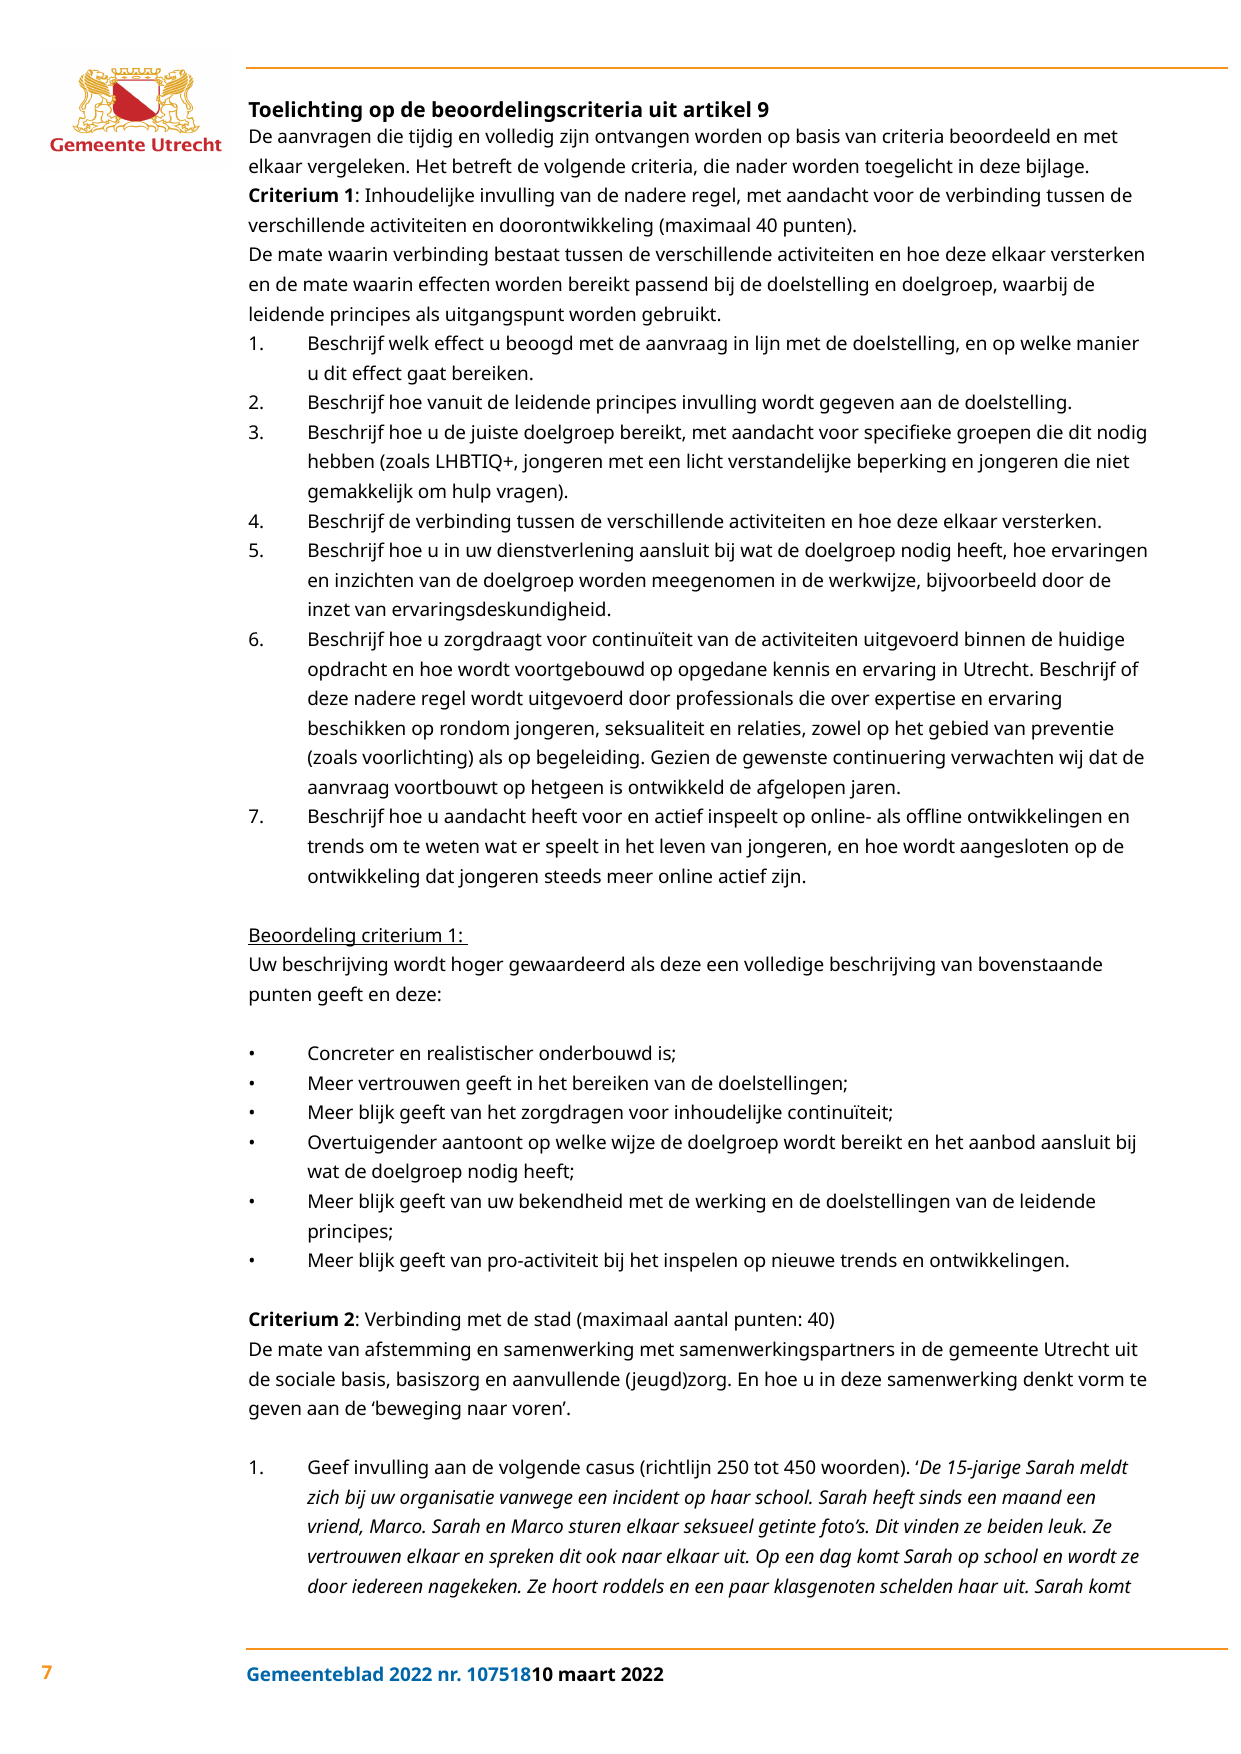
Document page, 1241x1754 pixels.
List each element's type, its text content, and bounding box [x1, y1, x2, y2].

list Beschrijf hoe u aandacht heeft voor en actief inspeelt op online- als offline ontwikkelingen en trends om te weten wat er speelt in het leven van jongeren, en hoe wordt aangesloten op de ontwikkeling dat jongeren steeds meer online actief zijn. [248, 804, 1152, 889]
list Beschrijf welk effect u beoogd met de aanvraag in lijn met de doelstelling, en op welke manier u dit effect gaat bereiken. [248, 330, 1152, 386]
list Concreter en realistischer onderbouwd is; [248, 1040, 1152, 1066]
list Beschrijf de verbinding tussen de verschillende activiteiten en hoe deze elkaar versterken. [248, 508, 1152, 534]
text De aanvragen die tijdig en volledig zijn ontvangen worden op basis van criteria beoordeeld en met elkaar vergeleken. Het betreft de volgende criteria, die nader worden toegelicht in deze bijlage. [248, 123, 1152, 179]
text Criterium 1: Inhoudelijke invulling van de nadere regel, met aandacht voor de verbinding tussen de verschillende activiteiten en doorontwikkeling (maximaal 40 punten). [248, 182, 1152, 238]
text Uw beschrijving wordt hoger gewaardeerd als deze een volledige beschrijving van bovenstaande punten geeft en deze: [248, 952, 1152, 1007]
text De mate waarin verbinding bestaat tussen de verschillende activiteiten en hoe deze elkaar versterken en de mate waarin effecten worden bereikt passend bij de doelstelling en doelgroep, waarbij de leidende principes als uitgangspunt worden gebruikt. [248, 242, 1152, 327]
list Beschrijf hoe vanuit de leidende principes invulling wordt gegeven aan de doelstelling. [248, 389, 1152, 415]
text Criterium 2: Verbinding met de stad (maximaal aantal punten: 40) [248, 1307, 1152, 1332]
list Beschrijf hoe u zorgdraagt voor continuïteit van de activiteiten uitgevoerd binnen de huidige opdracht en hoe wordt voortgebouwd op opgedane kennis en ervaring in Utrecht. Beschrijf of deze nadere regel wordt uitgevoerd door professionals die over expertise en ervaring beschikken op rondom jongeren, seksualiteit en relaties, zowel op het gebied van preventie (zoals voorlichting) als op begeleiding. Gezien de gewenste continuering verwachten wij dat de aanvraag voortbouwt op hetgeen is ontwikkeld de afgelopen jaren. [248, 626, 1152, 800]
text Toelichting op de beoordelingscriteria uit artikel 9 [248, 95, 1152, 123]
list Beschrijf hoe u de juiste doelgroep bereikt, met aandacht voor specifieke groepen die dit nodig hebben (zoals LHBTIQ+, jongeren met een licht verstandelijke beperking en jongeren die niet gemakkelijk om hulp vragen). [248, 419, 1152, 504]
list Meer blijk geeft van het zorgdragen voor inhoudelijke continuïteit; [248, 1099, 1152, 1125]
list Meer blijk geeft van pro-activiteit bij het inspelen op nieuwe trends en ontwikkelingen. [248, 1247, 1152, 1273]
list Meer blijk geeft van uw bekendheid met de werking en de doelstellingen van de leidende principes; [248, 1188, 1152, 1244]
list Beschrijf hoe u in uw dienstverlening aansluit bij wat de doelgroep nodig heeft, hoe ervaringen en inzichten van de doelgroep worden meegenomen in de werkwijze, bijvoorbeeld door de inzet van ervaringsdeskundigheid. [248, 537, 1152, 622]
list Geef invulling aan de volgende casus (richtlijn 250 tot 450 woorden). ‘De 15-jarige Sarah meldt zich bij uw organisatie vanwege een incident op haar school. Sarah heeft sinds een maand een vriend, Marco. Sarah en Marco sturen elkaar seksueel getinte foto’s. Dit vinden ze beiden leuk. Ze vertrouwen elkaar en spreken dit ook naar elkaar uit. Op een dag komt Sarah op school en wordt ze door iedereen nagekeken. Ze hoort roddels en een paar klasgenoten schelden haar uit. Sarah komt [248, 1454, 1152, 1599]
picture [41, 47, 231, 172]
text De mate van afstemming en samenwerking met samenwerkingspartners in de gemeente Utrecht uit de sociale basis, basiszorg en aanvullende (jeugd)zorg. En hoe u in deze samenwerking denkt vorm te geven aan de ‘beweging naar voren’. [248, 1336, 1152, 1421]
list Meer vertrouwen geeft in het bereiken van de doelstellingen; [248, 1070, 1152, 1096]
list Overtuigender aantoont op welke wijze de doelgroep wordt bereikt en het aanbod aansluit bij wat de doelgroep nodig heeft; [248, 1129, 1152, 1184]
text Beoordeling criterium 1: [248, 922, 1152, 948]
